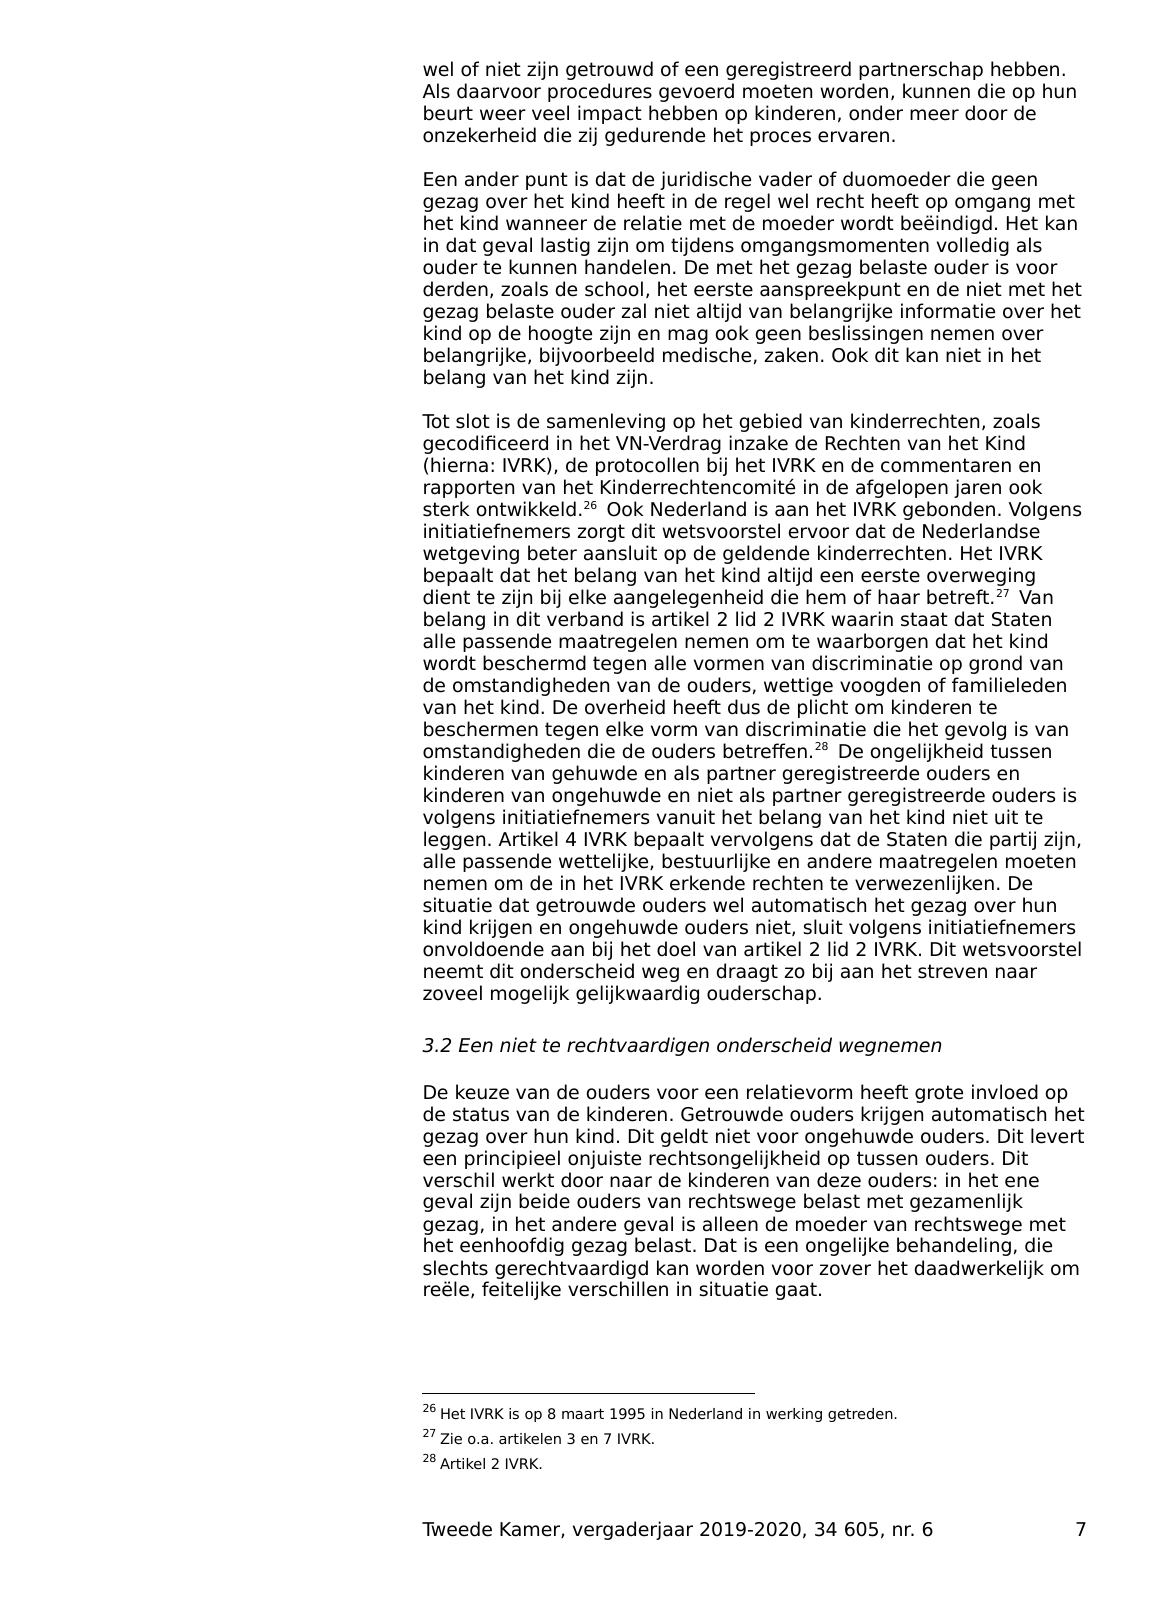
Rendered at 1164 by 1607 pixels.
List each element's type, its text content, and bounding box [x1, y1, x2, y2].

text Artikel 2 IVRK. [422, 1452, 1087, 1474]
text Het IVRK is op 8 maart 1995 in Nederland in werking getreden. [422, 1402, 1087, 1424]
text Tot slot is de samenleving op het gebied van kinderrechten, zoals gecodificeerd in het VN-Verdrag inzake de Rechten van het Kind (hierna: IVRK), de protocollen bij het IVRK en de commentaren en rapporten van het Kinderrechtencomité in de afgelopen jaren ook sterk ontwikkeld. Ook Nederland is aan het IVRK gebonden. Volgens initiatiefnemers zorgt dit wetsvoorstel ervoor dat de Nederlandse wetgeving beter aansluit op de geldende kinderrechten. Het IVRK bepaalt dat het belang van het kind altijd een eerste overweging dient te zijn bij elke aangelegenheid die hem of haar betreft. Van belang in dit verband is artikel 2 lid 2 IVRK waarin staat dat Staten alle passende maatregelen nemen om te waarborgen dat het kind wordt beschermd tegen alle vormen van discriminatie op grond van de omstandigheden van de ouders, wettige voogden of familieleden van het kind. De overheid heeft dus de plicht om kinderen te beschermen tegen elke vorm van discriminatie die het gevolg is van omstandigheden die de ouders betreffen. De ongelijkheid tussen kinderen van gehuwde en als partner geregistreerde ouders en kinderen van ongehuwde en niet als partner geregistreerde ouders is volgens initiatiefnemers vanuit het belang van het kind niet uit te leggen. Artikel 4 IVRK bepaalt vervolgens dat de Staten die partij zijn, alle passende wettelijke, bestuurlijke en andere maatregelen moeten nemen om de in het IVRK erkende rechten te verwezenlijken. De situatie dat getrouwde ouders wel automatisch het gezag over hun kind krijgen en ongehuwde ouders niet, sluit volgens initiatiefnemers onvoldoende aan bij het doel van artikel 2 lid 2 IVRK. Dit wetsvoorstel neemt dit onderscheid weg en draagt zo bij aan het streven naar zoveel mogelijk gelijkwaardig ouderschap. [422, 411, 1087, 1004]
text De keuze van de ouders voor een relatievorm heeft grote invloed op de status van de kinderen. Getrouwde ouders krijgen automatisch het gezag over hun kind. Dit geldt niet voor ongehuwde ouders. Dit levert een principieel onjuiste rechtsongelijkheid op tussen ouders. Dit verschil werkt door naar de kinderen van deze ouders: in het ene geval zijn beide ouders van rechtswege belast met gezamenlijk gezag, in het andere geval is alleen de moeder van rechtswege met het eenhoofdig gezag belast. Dat is een ongelijke behandeling, die slechts gerechtvaardigd kan worden voor zover het daadwerkelijk om reële, feitelijke verschillen in situatie gaat. [422, 1082, 1087, 1301]
subtitle 3.2 Een niet te rechtvaardigen onderscheid wegnemen [422, 1034, 1087, 1057]
text Zie o.a. artikelen 3 en 7 IVRK. [422, 1427, 1087, 1449]
text wel of niet zijn getrouwd of een geregistreerd partnerschap hebben. Als daarvoor procedures gevoerd moeten worden, kunnen die op hun beurt weer veel impact hebben op kinderen, onder meer door de onzekerheid die zij gedurende het proces ervaren. [422, 59, 1087, 147]
text Een ander punt is dat de juridische vader of duomoeder die geen gezag over het kind heeft in de regel wel recht heeft op omgang met het kind wanneer de relatie met de moeder wordt beëindigd. Het kan in dat geval lastig zijn om tijdens omgangsmomenten volledig als ouder te kunnen handelen. De met het gezag belaste ouder is voor derden, zoals de school, het eerste aanspreekpunt en de niet met het gezag belaste ouder zal niet altijd van belangrijke informatie over het kind op de hoogte zijn en mag ook geen beslissingen nemen over belangrijke, bijvoorbeeld medische, zaken. Ook dit kan niet in het belang van het kind zijn. [422, 169, 1087, 389]
